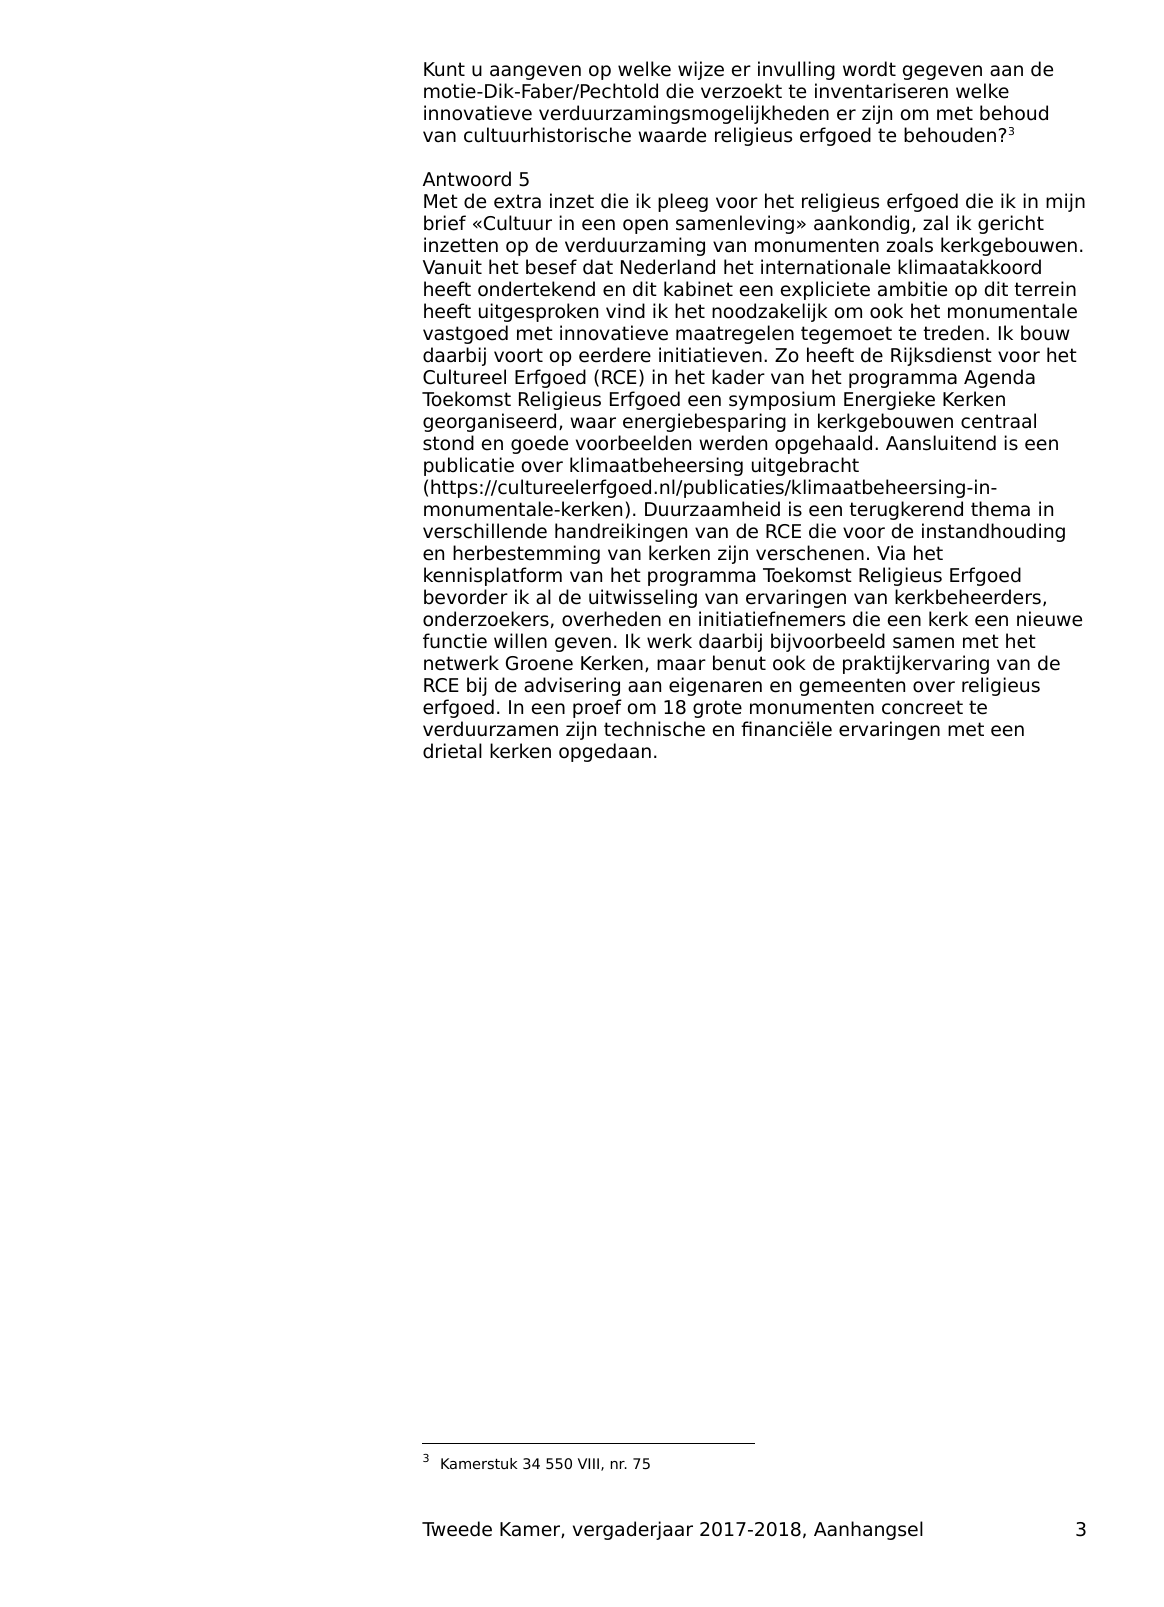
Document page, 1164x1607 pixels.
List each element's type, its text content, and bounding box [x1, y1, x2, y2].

text Kunt u aangeven op welke wijze er invulling wordt gegeven aan de motie-Dik-Faber/Pechtold die verzoekt te inventariseren welke innovatieve verduurzamingsmogelijkheden er zijn om met behoud van cultuurhistorische waarde religieus erfgoed te behouden? [422, 59, 1087, 147]
text Antwoord 5 [422, 169, 1087, 191]
text Kamerstuk 34 550 VIII, nr. 75 [422, 1452, 1087, 1474]
text Met de extra inzet die ik pleeg voor het religieus erfgoed die ik in mijn brief «Cultuur in een open samenleving» aankondig, zal ik gericht inzetten op de verduurzaming van monumenten zoals kerkgebouwen. Vanuit het besef dat Nederland het internationale klimaatakkoord heeft ondertekend en dit kabinet een expliciete ambitie op dit terrein heeft uitgesproken vind ik het noodzakelijk om ook het monumentale vastgoed met innovatieve maatregelen tegemoet te treden. Ik bouw daarbij voort op eerdere initiatieven. Zo heeft de Rijksdienst voor het Cultureel Erfgoed (RCE) in het kader van het programma Agenda Toekomst Religieus Erfgoed een symposium Energieke Kerken georganiseerd, waar energiebesparing in kerkgebouwen centraal stond en goede voorbeelden werden opgehaald. Aansluitend is een publicatie over klimaatbeheersing uitgebracht (https://cultureelerfgoed.nl/publicaties/klimaatbeheersing-in-monumentale-kerken). Duurzaamheid is een terugkerend thema in verschillende handreikingen van de RCE die voor de instandhouding en herbestemming van kerken zijn verschenen. Via het kennisplatform van het programma Toekomst Religieus Erfgoed bevorder ik al de uitwisseling van ervaringen van kerkbeheerders, onderzoekers, overheden en initiatiefnemers die een kerk een nieuwe functie willen geven. Ik werk daarbij bijvoorbeeld samen met het netwerk Groene Kerken, maar benut ook de praktijkervaring van de RCE bij de advisering aan eigenaren en gemeenten over religieus erfgoed. In een proef om 18 grote monumenten concreet te verduurzamen zijn technische en financiële ervaringen met een drietal kerken opgedaan. [422, 191, 1087, 763]
